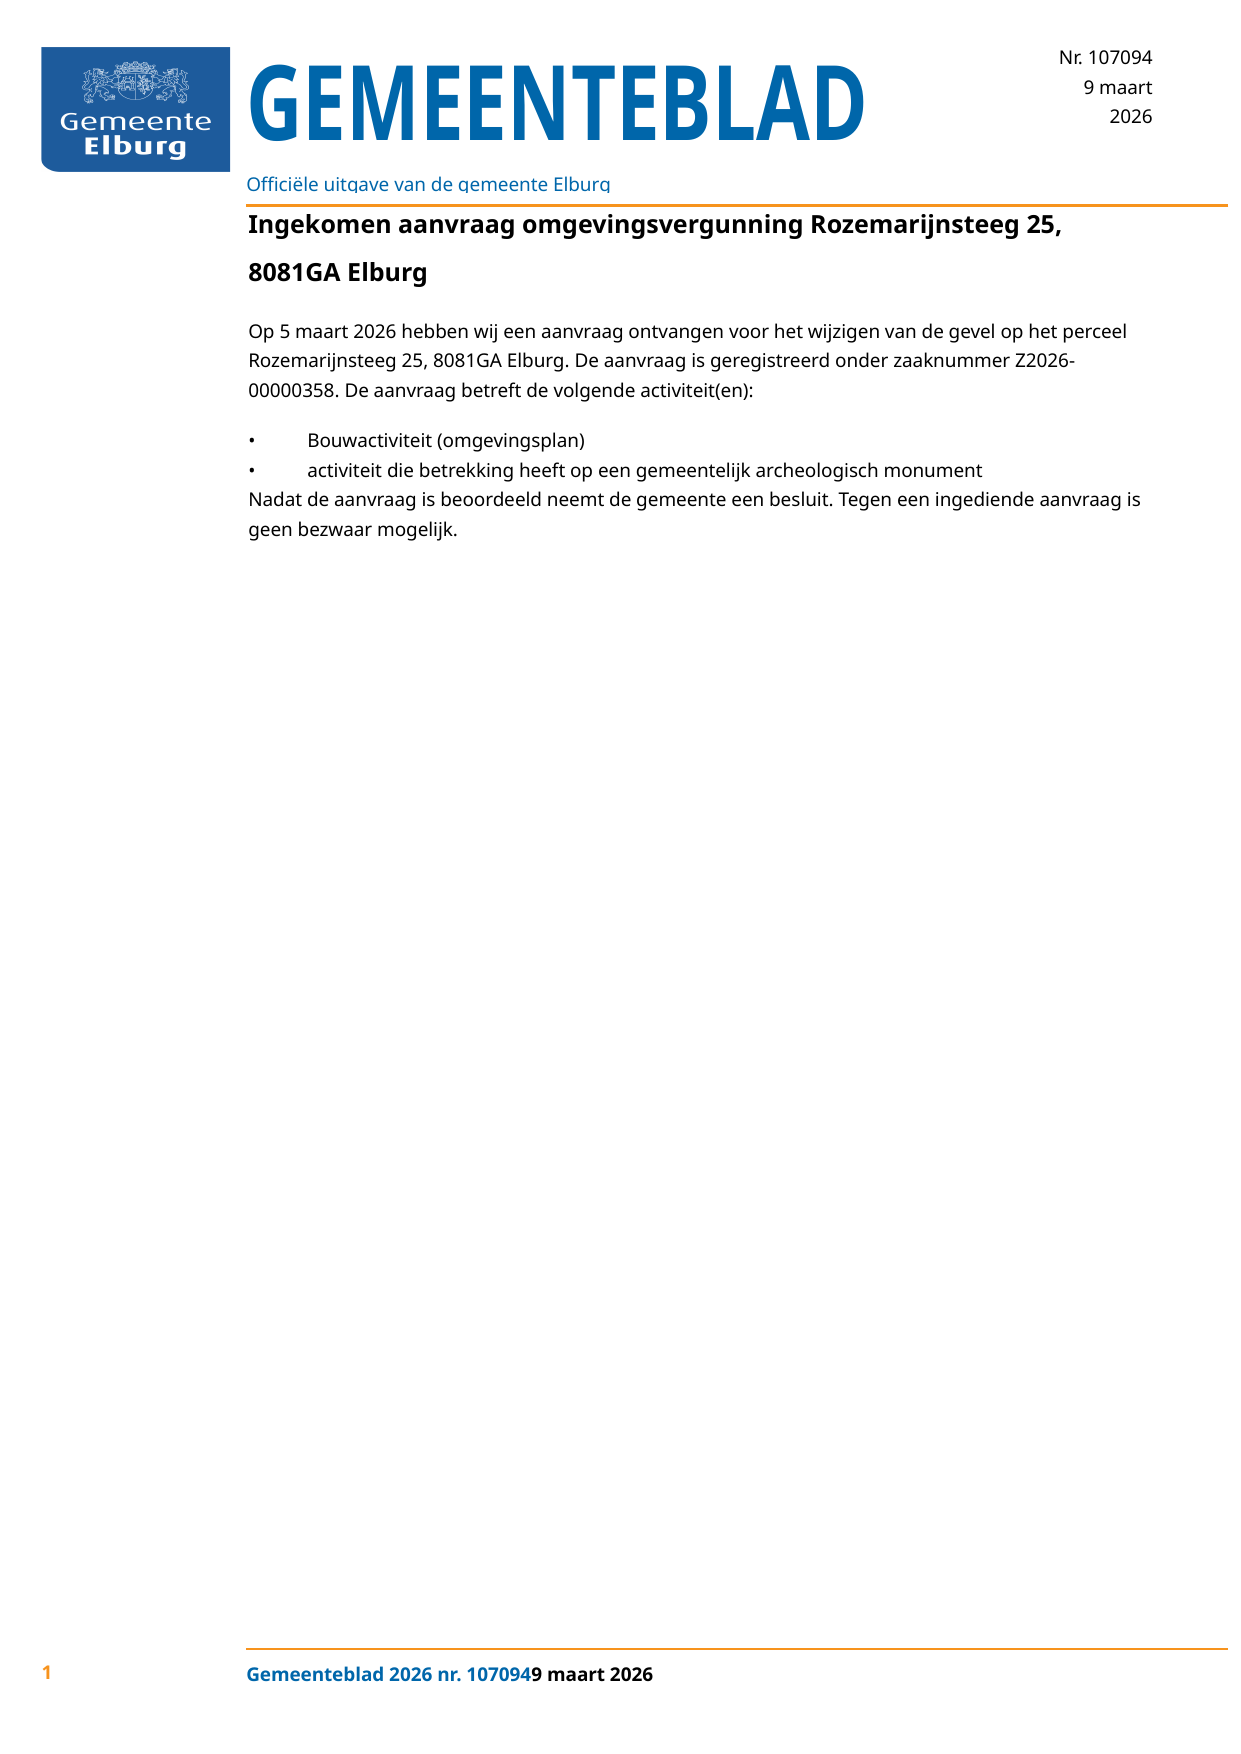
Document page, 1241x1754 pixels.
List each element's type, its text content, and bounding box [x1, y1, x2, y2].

text Ingekomen aanvraag omgevingsvergunning Rozemarijnsteeg 25, 8081GA Elburg [248, 207, 1152, 288]
picture [41, 47, 231, 172]
text Nadat de aanvraag is beoordeeld neemt de gemeente een besluit. Tegen een ingediende aanvraag is geen bezwaar mogelijk. [248, 487, 1152, 542]
text Op 5 maart 2026 hebben wij een aanvraag ontvangen voor het wijzigen van de gevel op het perceel Rozemarijnsteeg 25, 8081GA Elburg. De aanvraag is geregistreerd onder zaaknummer Z2026-00000358. De aanvraag betreft de volgende activiteit(en): [248, 318, 1152, 403]
list Bouwactiviteit (omgevingsplan) [248, 427, 1152, 453]
list activiteit die betrekking heeft op een gemeentelijk archeologisch monument [248, 457, 1152, 483]
